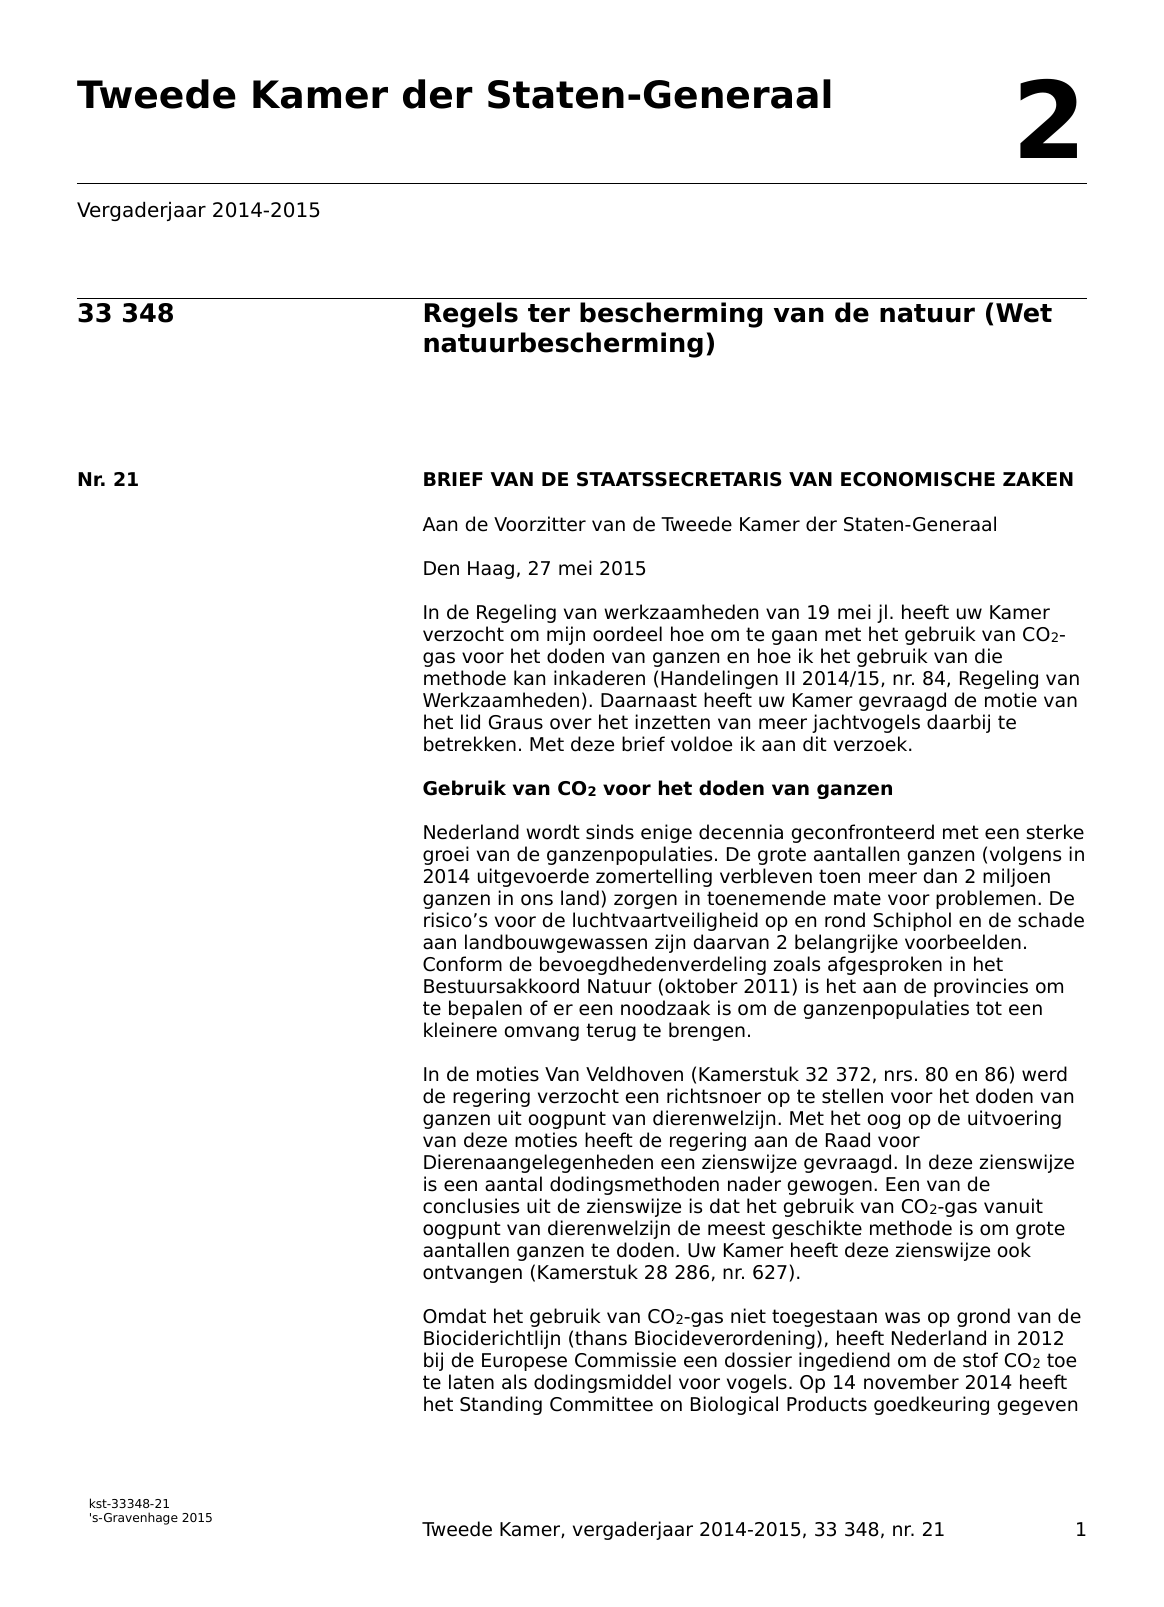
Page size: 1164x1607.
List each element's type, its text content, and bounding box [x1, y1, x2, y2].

table_header Tweede Kamer der Staten-Generaal [77, 59, 886, 183]
text In de Regeling van werkzaamheden van 19 mei jl. heeft uw Kamer verzocht om mijn oordeel hoe om te gaan met het gebruik van CO2-gas voor het doden van ganzen en hoe ik het gebruik van die methode kan inkaderen (Handelingen II 2014/15, nr. 84, Regeling van Werkzaamheden). Daarnaast heeft uw Kamer gevraagd de motie van het lid Graus over het inzetten van meer jachtvogels daarbij te betrekken. Met deze brief voldoe ik aan dit verzoek. [422, 602, 1087, 756]
table_cell Vergaderjaar 2014-2015 [77, 184, 1087, 298]
subtitle Gebruik van CO2 voor het doden van ganzen [422, 778, 1087, 800]
subtitle Nr. 21 BRIEF VAN DE STAATSSECRETARIS VAN ECONOMISCHE ZAKEN [77, 469, 1087, 491]
subtitle 33 348 Regels ter bescherming van de natuur (Wet natuurbescherming) [77, 299, 1087, 358]
text In de moties Van Veldhoven (Kamerstuk 32 372, nrs. 80 en 86) werd de regering verzocht een richtsnoer op te stellen voor het doden van ganzen uit oogpunt van dierenwelzijn. Met het oog op de uitvoering van deze moties heeft de regering aan de Raad voor Dierenaangelegenheden een zienswijze gevraagd. In deze zienswijze is een aantal dodingsmethoden nader gewogen. Een van de conclusies uit de zienswijze is dat het gebruik van CO2-gas vanuit oogpunt van dierenwelzijn de meest geschikte methode is om grote aantallen ganzen te doden. Uw Kamer heeft deze zienswijze ook ontvangen (Kamerstuk 28 286, nr. 627). [422, 1064, 1087, 1284]
text Nederland wordt sinds enige decennia geconfronteerd met een sterke groei van de ganzenpopulaties. De grote aantallen ganzen (volgens in 2014 uitgevoerde zomertelling verbleven toen meer dan 2 miljoen ganzen in ons land) zorgen in toenemende mate voor problemen. De risico’s voor de luchtvaartveiligheid op en rond Schiphol en de schade aan landbouwgewassen zijn daarvan 2 belangrijke voorbeelden. Conform de bevoegdhedenverdeling zoals afgesproken in het Bestuursakkoord Natuur (oktober 2011) is het aan de provincies om te bepalen of er een noodzaak is om de ganzenpopulaties tot een kleinere omvang terug te brengen. [422, 822, 1087, 1042]
text kst-33348-21 [88, 1497, 323, 1511]
text Aan de Voorzitter van de Tweede Kamer der Staten-Generaal [422, 513, 1087, 536]
text 's-Gravenhage 2015 [88, 1511, 323, 1525]
text Den Haag, 27 mei 2015 [422, 558, 1087, 580]
table_header 2 [886, 59, 1087, 183]
text Omdat het gebruik van CO2-gas niet toegestaan was op grond van de Biociderichtlijn (thans Biocideverordening), heeft Nederland in 2012 bij de Europese Commissie een dossier ingediend om de stof CO2 toe te laten als dodingsmiddel voor vogels. Op 14 november 2014 heeft het Standing Committee on Biological Products goedkeuring gegeven [422, 1306, 1087, 1416]
